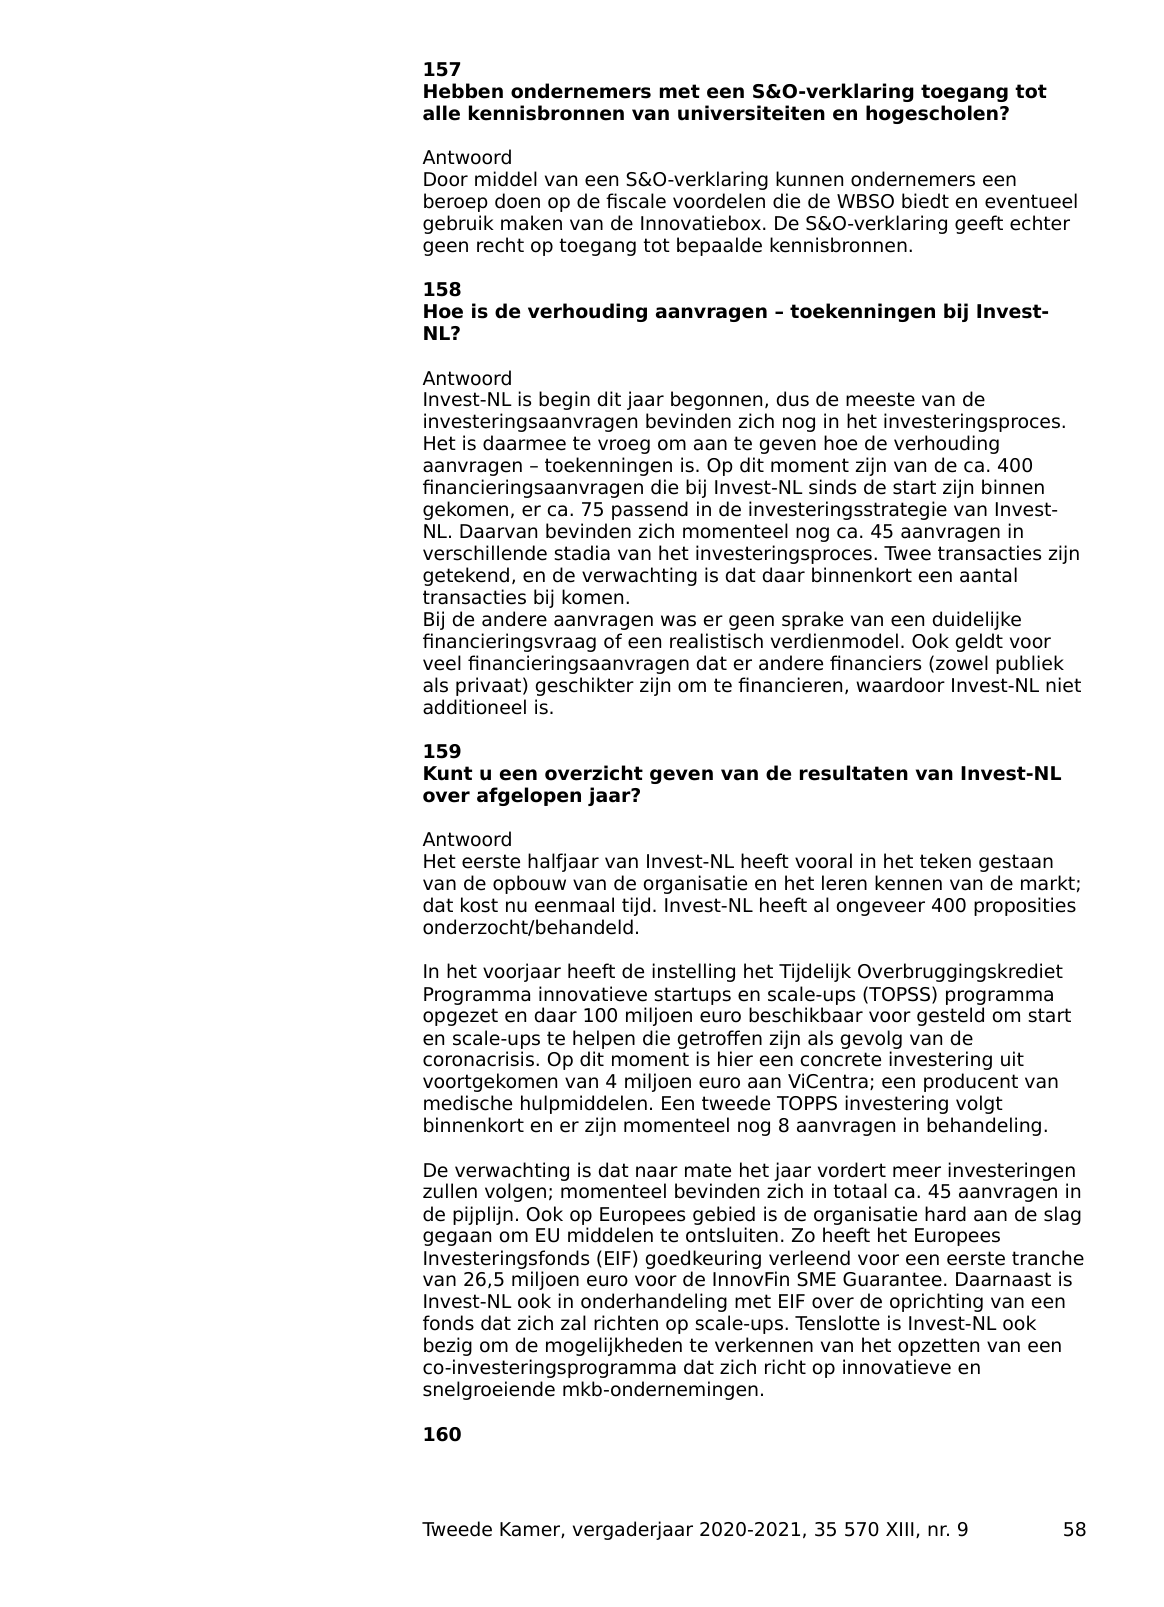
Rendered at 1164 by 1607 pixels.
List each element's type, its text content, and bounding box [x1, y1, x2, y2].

text Hoe is de verhouding aanvragen – toekenningen bij Invest-NL? [422, 301, 1087, 345]
text Bij de andere aanvragen was er geen sprake van een duidelijke financieringsvraag of een realistisch verdienmodel. Ook geldt voor veel financieringsaanvragen dat er andere financiers (zowel publiek als privaat) geschikter zijn om te financieren, waardoor Invest-NL niet additioneel is. [422, 609, 1087, 719]
text 159 [422, 741, 1087, 763]
text Invest-NL is begin dit jaar begonnen, dus de meeste van de investeringsaanvragen bevinden zich nog in het investeringsproces. Het is daarmee te vroeg om aan te geven hoe de verhouding aanvragen – toekenningen is. Op dit moment zijn van de ca. 400 financieringsaanvragen die bij Invest-NL sinds de start zijn binnen gekomen, er ca. 75 passend in de investeringsstrategie van Invest-NL. Daarvan bevinden zich momenteel nog ca. 45 aanvragen in verschillende stadia van het investeringsproces. Twee transacties zijn getekend, en de verwachting is dat daar binnenkort een aantal transacties bij komen. [422, 389, 1087, 609]
text 157 [422, 59, 1087, 81]
text Kunt u een overzicht geven van de resultaten van Invest-NL over afgelopen jaar? [422, 763, 1087, 807]
text Door middel van een S&O-verklaring kunnen ondernemers een beroep doen op de fiscale voordelen die de WBSO biedt en eventueel gebruik maken van de Innovatiebox. De S&O-verklaring geeft echter geen recht op toegang tot bepaalde kennisbronnen. [422, 169, 1087, 257]
text 158 [422, 279, 1087, 301]
text Antwoord [422, 367, 1087, 389]
text In het voorjaar heeft de instelling het Tijdelijk Overbruggingskrediet Programma innovatieve startups en scale-ups (TOPSS) programma opgezet en daar 100 miljoen euro beschikbaar voor gesteld om start en scale-ups te helpen die getroffen zijn als gevolg van de coronacrisis. Op dit moment is hier een concrete investering uit voortgekomen van 4 miljoen euro aan ViCentra; een producent van medische hulpmiddelen. Een tweede TOPPS investering volgt binnenkort en er zijn momenteel nog 8 aanvragen in behandeling. [422, 961, 1087, 1137]
text Het eerste halfjaar van Invest-NL heeft vooral in het teken gestaan van de opbouw van de organisatie en het leren kennen van de markt; dat kost nu eenmaal tijd. Invest-NL heeft al ongeveer 400 proposities onderzocht/behandeld. [422, 851, 1087, 939]
text Antwoord [422, 147, 1087, 169]
text 160 [422, 1423, 1087, 1445]
text Hebben ondernemers met een S&O-verklaring toegang tot alle kennisbronnen van universiteiten en hogescholen? [422, 81, 1087, 125]
text Antwoord [422, 829, 1087, 851]
text De verwachting is dat naar mate het jaar vordert meer investeringen zullen volgen; momenteel bevinden zich in totaal ca. 45 aanvragen in de pijplijn. Ook op Europees gebied is de organisatie hard aan de slag gegaan om EU middelen te ontsluiten. Zo heeft het Europees Investeringsfonds (EIF) goedkeuring verleend voor een eerste tranche van 26,5 miljoen euro voor de InnovFin SME Guarantee. Daarnaast is Invest-NL ook in onderhandeling met EIF over de oprichting van een fonds dat zich zal richten op scale-ups. Tenslotte is Invest-NL ook bezig om de mogelijkheden te verkennen van het opzetten van een co-investeringsprogramma dat zich richt op innovatieve en snelgroeiende mkb-ondernemingen. [422, 1159, 1087, 1401]
